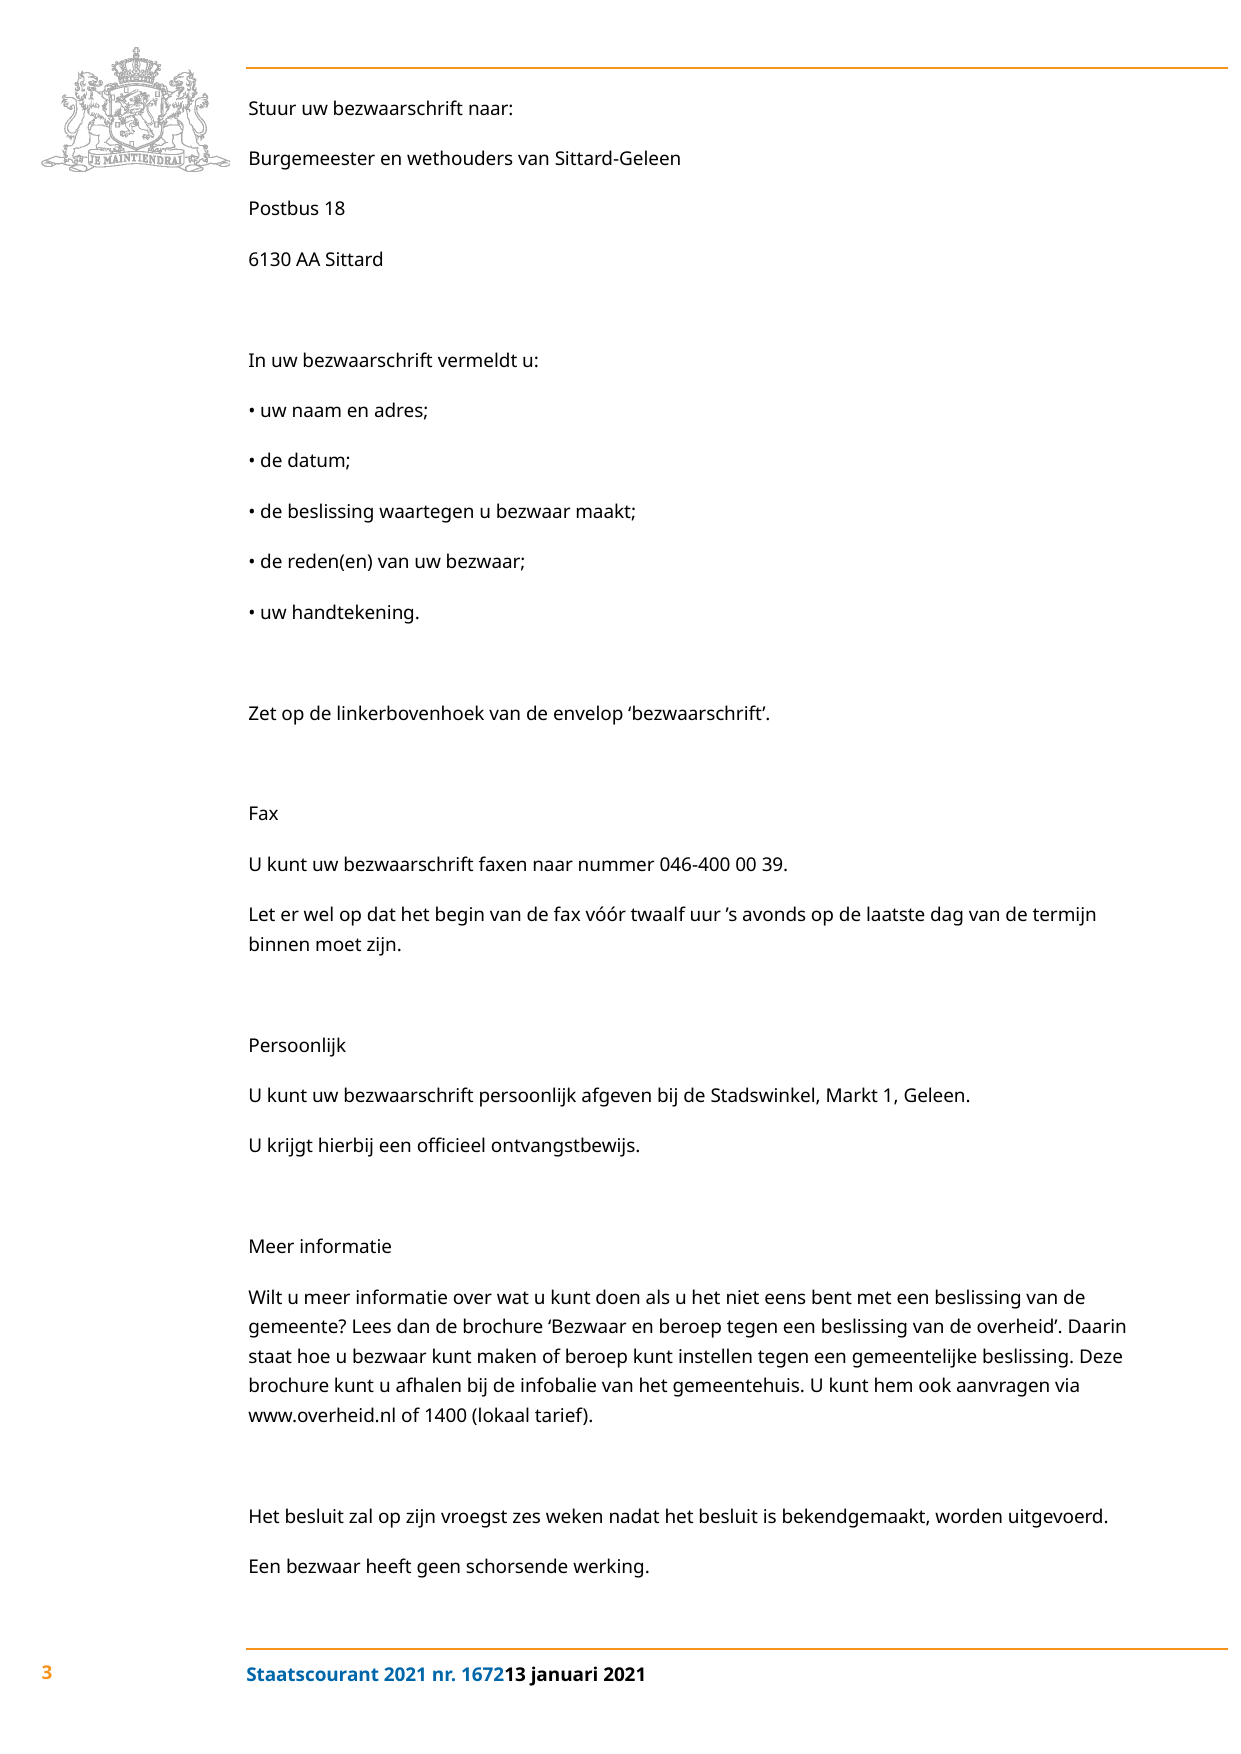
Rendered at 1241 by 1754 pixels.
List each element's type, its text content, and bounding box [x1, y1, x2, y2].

text Burgemeester en wethouders van Sittard-Geleen [248, 145, 1152, 171]
text Meer informatie [248, 1233, 1152, 1259]
text • uw naam en adres; [248, 397, 1152, 423]
picture [41, 47, 231, 172]
text Persoonlijk [248, 1032, 1152, 1058]
text U krijgt hierbij een officieel ontvangstbewijs. [248, 1133, 1152, 1158]
text U kunt uw bezwaarschrift persoonlijk afgeven bij de Stadswinkel, Markt 1, Geleen. [248, 1082, 1152, 1108]
text • de reden(en) van uw bezwaar; [248, 548, 1152, 574]
text Een bezwaar heeft geen schorsende werking. [248, 1553, 1152, 1579]
text Postbus 18 [248, 196, 1152, 221]
text 6130 AA Sittard [248, 246, 1152, 272]
text Het besluit zal op zijn vroegst zes weken nadat het besluit is bekendgemaakt, worden uitgevoerd. [248, 1503, 1152, 1529]
text Let er wel op dat het begin van de fax vóór twaalf uur ’s avonds op de laatste dag van de termijn binnen moet zijn. [248, 901, 1152, 957]
text • de beslissing waartegen u bezwaar maakt; [248, 498, 1152, 524]
text Wilt u meer informatie over wat u kunt doen als u het niet eens bent met een beslissing van de gemeente? Lees dan de brochure ‘Bezwaar en beroep tegen een beslissing van de overheid’. Daarin staat hoe u bezwaar kunt maken of beroep kunt instellen tegen een gemeentelijke beslissing. Deze brochure kunt u afhalen bij de infobalie van het gemeentehuis. U kunt hem ook aanvragen via www.overheid.nl of 1400 (lokaal tarief). [248, 1284, 1152, 1428]
text • de datum; [248, 448, 1152, 473]
text Fax [248, 801, 1152, 826]
text • uw handtekening. [248, 599, 1152, 625]
text In uw bezwaarschrift vermeldt u: [248, 347, 1152, 373]
text U kunt uw bezwaarschrift faxen naar nummer 046-400 00 39. [248, 851, 1152, 877]
text Stuur uw bezwaarschrift naar: [248, 95, 1152, 121]
text Zet op de linkerbovenhoek van de envelop ‘bezwaarschrift’. [248, 700, 1152, 726]
